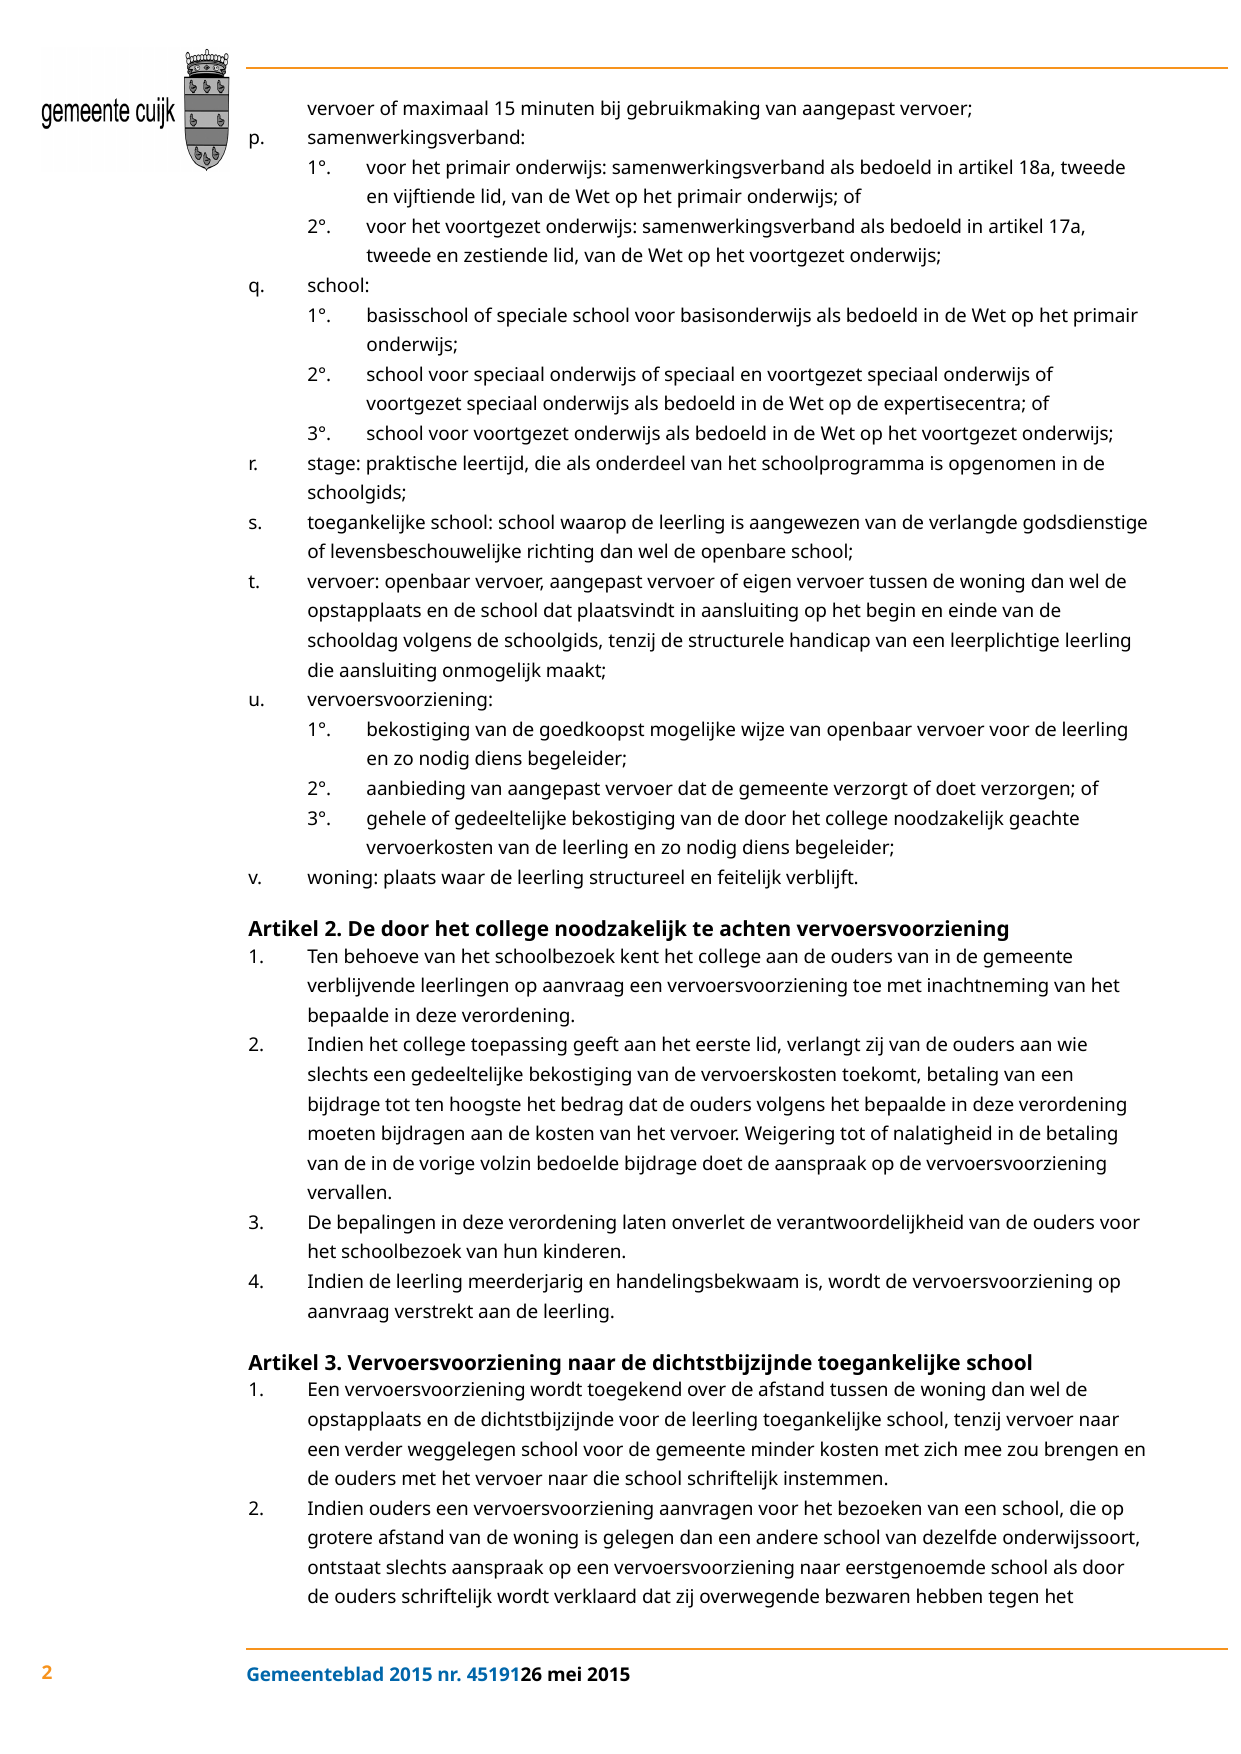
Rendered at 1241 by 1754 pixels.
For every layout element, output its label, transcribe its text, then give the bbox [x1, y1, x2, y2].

list De bepalingen in deze verordening laten onverlet de verantwoordelijkheid van de ouders voor het schoolbezoek van hun kinderen. [248, 1209, 1152, 1264]
text Artikel 2. De door het college noodzakelijk te achten vervoersvoorziening [248, 914, 1152, 943]
list vervoer: openbaar vervoer, aangepast vervoer of eigen vervoer tussen de woning dan wel de opstapplaats en de school dat plaatsvindt in aansluiting op het begin en einde van de schooldag volgens de schoolgids, tenzij de structurele handicap van een leerplichtige leerling die aansluiting onmogelijk maakt; [248, 568, 1152, 683]
list gehele of gedeeltelijke bekostiging van de door het college noodzakelijk geachte vervoerkosten van de leerling en zo nodig diens begeleider; [307, 805, 1152, 860]
list voor het primair onderwijs: samenwerkingsverband als bedoeld in artikel 18a, tweede en vijftiende lid, van de Wet op het primair onderwijs; of [307, 154, 1152, 209]
list school: [248, 272, 1152, 298]
list Indien de leerling meerderjarig en handelingsbekwaam is, wordt de vervoersvoorziening op aanvraag verstrekt aan de leerling. [248, 1268, 1152, 1323]
list basisschool of speciale school voor basisonderwijs als bedoeld in de Wet op het primair onderwijs; [307, 302, 1152, 357]
list Ten behoeve van het schoolbezoek kent het college aan de ouders van in de gemeente verblijvende leerlingen op aanvraag een vervoersvoorziening toe met inachtneming van het bepaalde in deze verordening. [248, 943, 1152, 1028]
list vervoer of maximaal 15 minuten bij gebruikmaking van aangepast vervoer; [248, 95, 1152, 121]
list school voor voortgezet onderwijs als bedoeld in de Wet op het voortgezet onderwijs; [307, 420, 1152, 446]
picture [41, 47, 231, 172]
list school voor speciaal onderwijs of speciaal en voortgezet speciaal onderwijs of voortgezet speciaal onderwijs als bedoeld in de Wet op de expertisecentra; of [307, 361, 1152, 416]
list aanbieding van aangepast vervoer dat de gemeente verzorgt of doet verzorgen; of [307, 775, 1152, 801]
list woning: plaats waar de leerling structureel en feitelijk verblijft. [248, 864, 1152, 890]
list Een vervoersvoorziening wordt toegekend over de afstand tussen de woning dan wel de opstapplaats en de dichtstbijzijnde voor de leerling toegankelijke school, tenzij vervoer naar een verder weggelegen school voor de gemeente minder kosten met zich mee zou brengen en de ouders met het vervoer naar die school schriftelijk instemmen. [248, 1377, 1152, 1491]
list samenwerkingsverband: [248, 124, 1152, 150]
text Artikel 3. Vervoersvoorziening naar de dichtstbijzijnde toegankelijke school [248, 1348, 1152, 1377]
list vervoersvoorziening: [248, 686, 1152, 712]
list Indien het college toepassing geeft aan het eerste lid, verlangt zij van de ouders aan wie slechts een gedeeltelijke bekostiging van de vervoerskosten toekomt, betaling van een bijdrage tot ten hoogste het bedrag dat de ouders volgens het bepaalde in deze verordening moeten bijdragen aan de kosten van het vervoer. Weigering tot of nalatigheid in de betaling van de in de vorige volzin bedoelde bijdrage doet de aanspraak op de vervoersvoorziening vervallen. [248, 1032, 1152, 1205]
list Indien ouders een vervoersvoorziening aanvragen voor het bezoeken van een school, die op grotere afstand van de woning is gelegen dan een andere school van dezelfde onderwijssoort, ontstaat slechts aanspraak op een vervoersvoorziening naar eerstgenoemde school als door de ouders schriftelijk wordt verklaard dat zij overwegende bezwaren hebben tegen het [248, 1495, 1152, 1609]
list stage: praktische leertijd, die als onderdeel van het schoolprogramma is opgenomen in de schoolgids; [248, 450, 1152, 505]
list toegankelijke school: school waarop de leerling is aangewezen van de verlangde godsdienstige of levensbeschouwelijke richting dan wel de openbare school; [248, 509, 1152, 564]
list bekostiging van de goedkoopst mogelijke wijze van openbaar vervoer voor de leerling en zo nodig diens begeleider; [307, 716, 1152, 771]
list voor het voortgezet onderwijs: samenwerkingsverband als bedoeld in artikel 17a, tweede en zestiende lid, van de Wet op het voortgezet onderwijs; [307, 213, 1152, 268]
